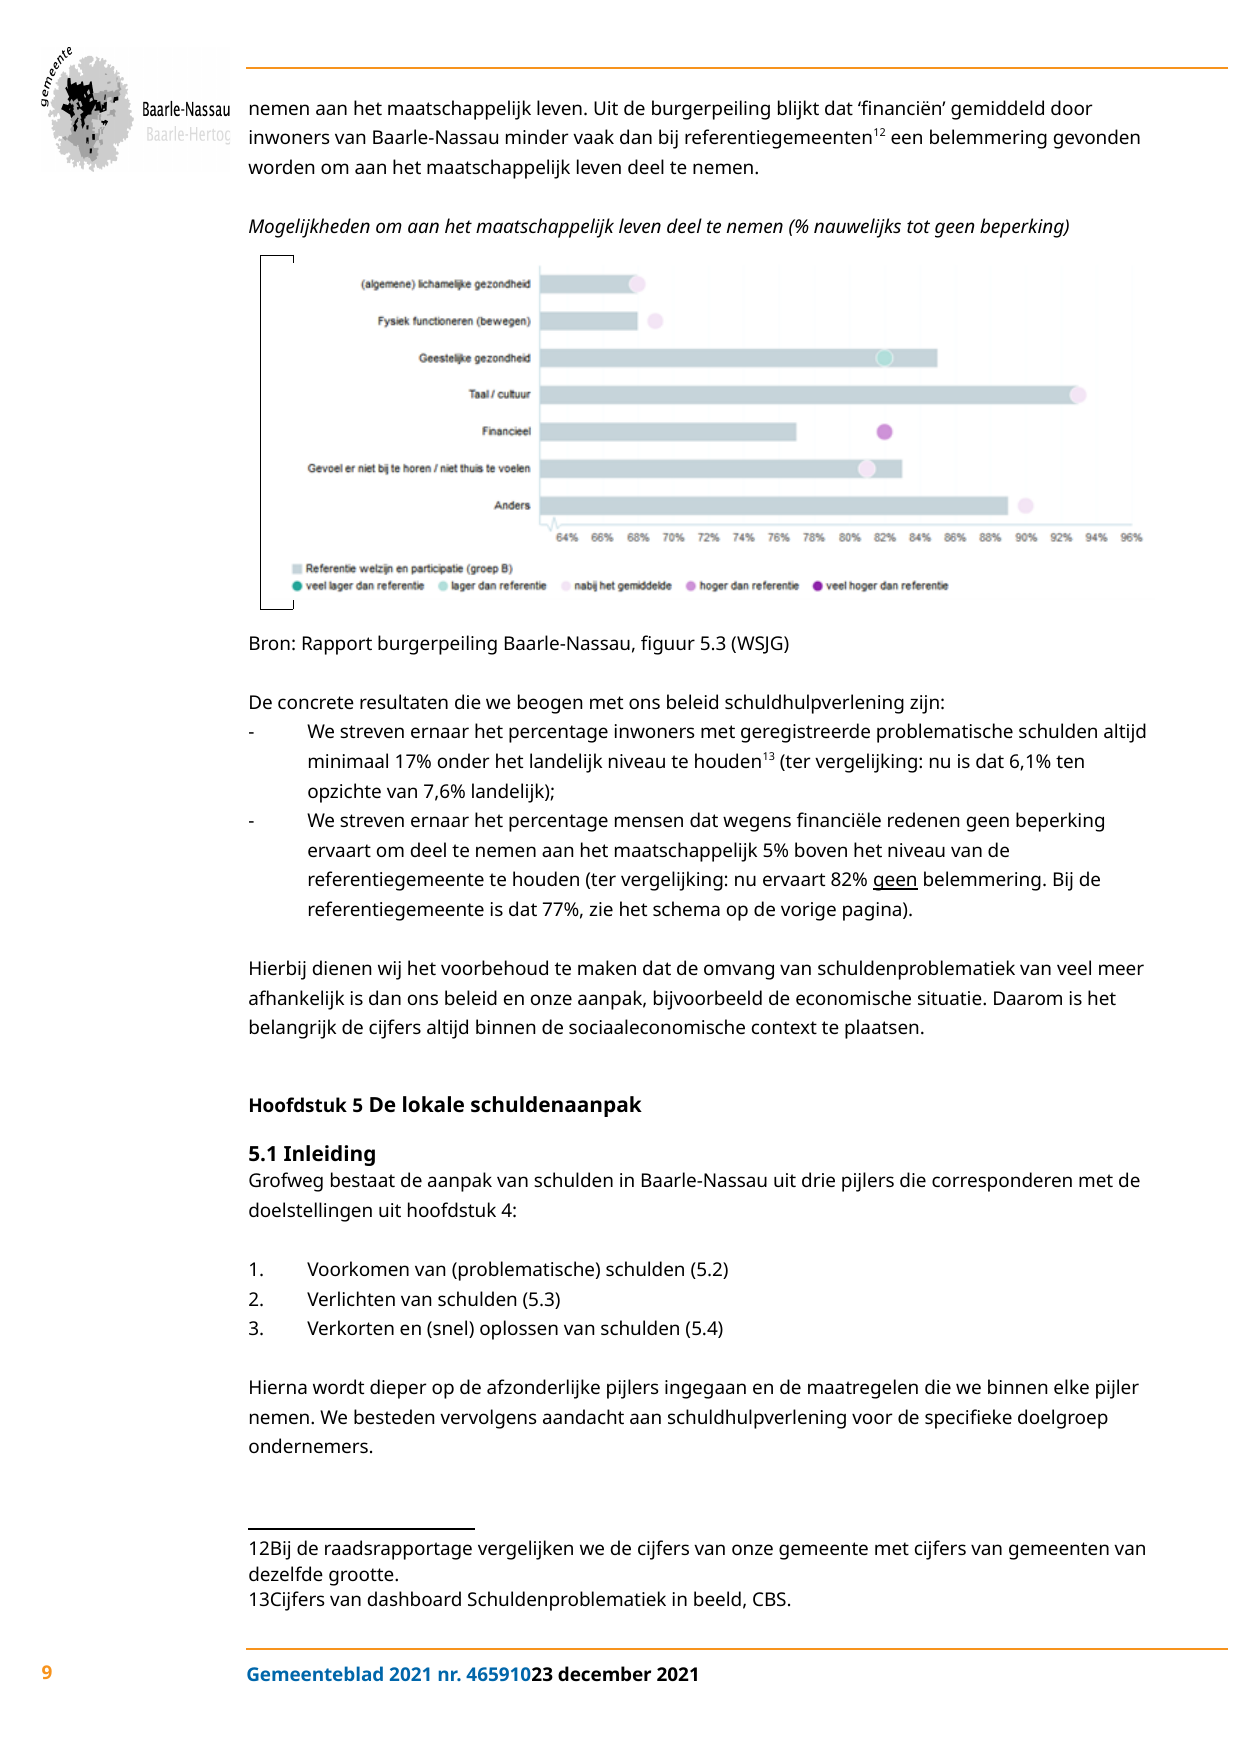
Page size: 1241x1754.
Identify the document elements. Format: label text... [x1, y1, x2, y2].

text Bron: Rapport burgerpeiling Baarle-Nassau, figuur 5.3 (WSJG) [248, 630, 1152, 656]
list Verkorten en (snel) oplossen van schulden (5.4) [248, 1315, 1152, 1341]
text De concrete resultaten die we beogen met ons beleid schuldhulpverlening zijn: [248, 689, 1152, 715]
text Grofweg bestaat de aanpak van schulden in Baarle-Nassau uit drie pijlers die corresponderen met de doelstellingen uit hoofdstuk 4: [248, 1167, 1152, 1223]
text Hierna wordt dieper op de afzonderlijke pijlers ingegaan en de maatregelen die we binnen elke pijler nemen. We besteden vervolgens aandacht aan schuldhulpverlening voor de specifieke doelgroep ondernemers. [248, 1374, 1152, 1459]
text Hoofdstuk 5 De lokale schuldenaanpak [248, 1090, 1152, 1118]
text Hierbij dienen wij het voorbehoud te maken dat de omvang van schuldenproblematiek van veel meer afhankelijk is dan ons beleid en onze aanpak, bijvoorbeeld de economische situatie. Daarom is het belangrijk de cijfers altijd binnen de sociaaleconomische context te plaatsen. [248, 955, 1152, 1040]
picture [41, 47, 231, 172]
list Cijfers van dashboard Schuldenproblematiek in beeld, CBS. [248, 1586, 1152, 1612]
text Bij de raadsrapportage vergelijken we de cijfers van onze gemeente met cijfers van gemeenten van dezelfde grootte. [248, 1535, 1152, 1586]
list We streven ernaar het percentage mensen dat wegens financiële redenen geen beperking ervaart om deel te nemen aan het maatschappelijk 5% boven het niveau van de referentiegemeente te houden (ter vergelijking: nu ervaart 82% geen belemmering. Bij de referentiegemeente is dat 77%, zie het schema op de vorige pagina). [248, 807, 1152, 922]
list Voorkomen van (problematische) schulden (5.2) [248, 1256, 1152, 1282]
picture [268, 263, 1155, 600]
text Mogelijkheden om aan het maatschappelijk leven deel te nemen (% nauwelijks tot geen beperking) [248, 213, 1152, 239]
text 5.1 Inleiding [248, 1139, 1152, 1167]
list We streven ernaar het percentage inwoners met geregistreerde problematische schulden altijd minimaal 17% onder het landelijk niveau te houden (ter vergelijking: nu is dat 6,1% ten opzichte van 7,6% landelijk); [248, 719, 1152, 803]
text nemen aan het maatschappelijk leven. Uit de burgerpeiling blijkt dat ‘financiën’ gemiddeld door inwoners van Baarle-Nassau minder vaak dan bij referentiegemeenten een belemmering gevonden worden om aan het maatschappelijk leven deel te nemen. [248, 95, 1152, 180]
list Verlichten van schulden (5.3) [248, 1286, 1152, 1311]
